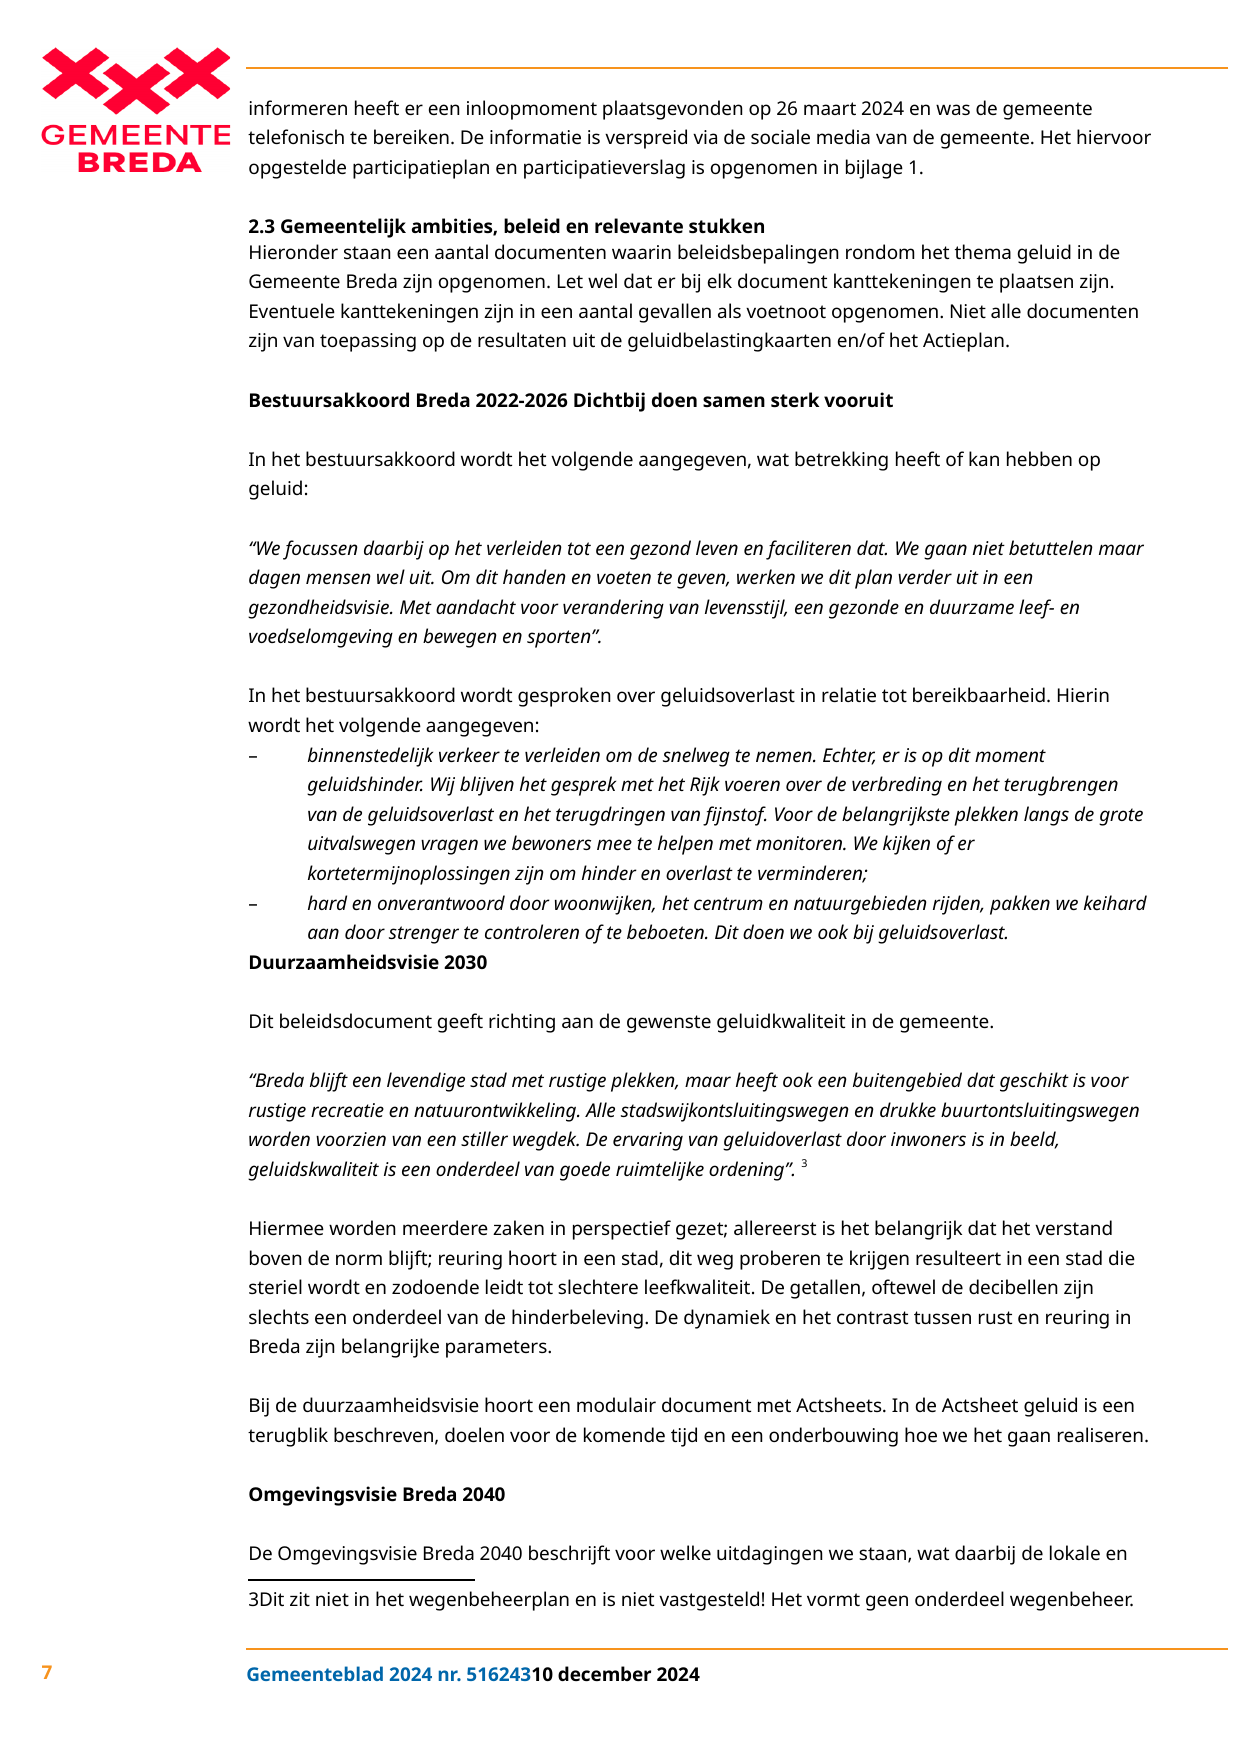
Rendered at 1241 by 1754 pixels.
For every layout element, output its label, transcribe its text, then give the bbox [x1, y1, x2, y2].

list binnenstedelijk verkeer te verleiden om de snelweg te nemen. Echter, er is op dit moment geluidshinder. Wij blijven het gesprek met het Rijk voeren over de verbreding en het terugbrengen van de geluidsoverlast en het terugdringen van fijnstof. Voor de belangrijkste plekken langs de grote uitvalswegen vragen we bewoners mee te helpen met monitoren. We kijken of er kortetermijnoplossingen zijn om hinder en overlast te verminderen; [248, 742, 1152, 886]
text In het bestuursakkoord wordt gesproken over geluidsoverlast in relatie tot bereikbaarheid. Hierin wordt het volgende aangegeven: [248, 683, 1152, 738]
text In het bestuursakkoord wordt het volgende aangegeven, wat betrekking heeft of kan hebben op geluid: [248, 446, 1152, 501]
text Dit beleidsdocument geeft richting aan de gewenste geluidkwaliteit in de gemeente. [248, 1008, 1152, 1034]
text Omgevingsvisie Breda 2040 [248, 1481, 1152, 1507]
text De Omgevingsvisie Breda 2040 beschrijft voor welke uitdagingen we staan, wat daarbij de lokale en [248, 1541, 1152, 1566]
text “Breda blijft een levendige stad met rustige plekken, maar heeft ook een buitengebied dat geschikt is voor rustige recreatie en natuurontwikkeling. Alle stadswijkontsluitingswegen en drukke buurtontsluitingswegen worden voorzien van een stiller wegdek. De ervaring van geluidoverlast door inwoners is in beeld, geluidskwaliteit is een onderdeel van goede ruimtelijke ordening”. [248, 1067, 1152, 1182]
text informeren heeft er een inloopmoment plaatsgevonden op 26 maart 2024 en was de gemeente telefonisch te bereiken. De informatie is verspreid via de sociale media van de gemeente. Het hiervoor opgestelde participatieplan en participatieverslag is opgenomen in bijlage 1. [248, 95, 1152, 180]
text Bestuursakkoord Breda 2022-2026 Dichtbij doen samen sterk vooruit [248, 387, 1152, 412]
text Bij de duurzaamheidsvisie hoort een modulair document met Actsheets. In de Actsheet geluid is een terugblik beschreven, doelen voor de komende tijd en een onderbouwing hoe we het gaan realiseren. [248, 1393, 1152, 1448]
text 2.3 Gemeentelijk ambities, beleid en relevante stukken [248, 213, 1152, 239]
text Hieronder staan een aantal documenten waarin beleidsbepalingen rondom het thema geluid in de Gemeente Breda zijn opgenomen. Let wel dat er bij elk document kanttekeningen te plaatsen zijn. Eventuele kanttekeningen zijn in een aantal gevallen als voetnoot opgenomen. Niet alle documenten zijn van toepassing op de resultaten uit de geluidbelastingkaarten en/of het Actieplan. [248, 239, 1152, 353]
text Duurzaamheidsvisie 2030 [248, 949, 1152, 974]
text Hiermee worden meerdere zaken in perspectief gezet; allereerst is het belangrijk dat het verstand boven de norm blijft; reuring hoort in een stad, dit weg proberen te krijgen resulteert in een stad die steriel wordt en zodoende leidt tot slechtere leefkwaliteit. De getallen, oftewel de decibellen zijn slechts een onderdeel van de hinderbeleving. De dynamiek en het contrast tussen rust en reuring in Breda zijn belangrijke parameters. [248, 1215, 1152, 1359]
text “We focussen daarbij op het verleiden tot een gezond leven en faciliteren dat. We gaan niet betuttelen maar dagen mensen wel uit. Om dit handen en voeten te geven, werken we dit plan verder uit in een gezondheidsvisie. Met aandacht voor verandering van levensstijl, een gezonde en duurzame leef- en voedselomgeving en bewegen en sporten”. [248, 535, 1152, 649]
picture [41, 47, 231, 172]
text Dit zit niet in het wegenbeheerplan en is niet vastgesteld! Het vormt geen onderdeel wegenbeheer. [248, 1586, 1152, 1612]
list hard en onverantwoord door woonwijken, het centrum en natuurgebieden rijden, pakken we keihard aan door strenger te controleren of te beboeten. Dit doen we ook bij geluidsoverlast. [248, 890, 1152, 945]
